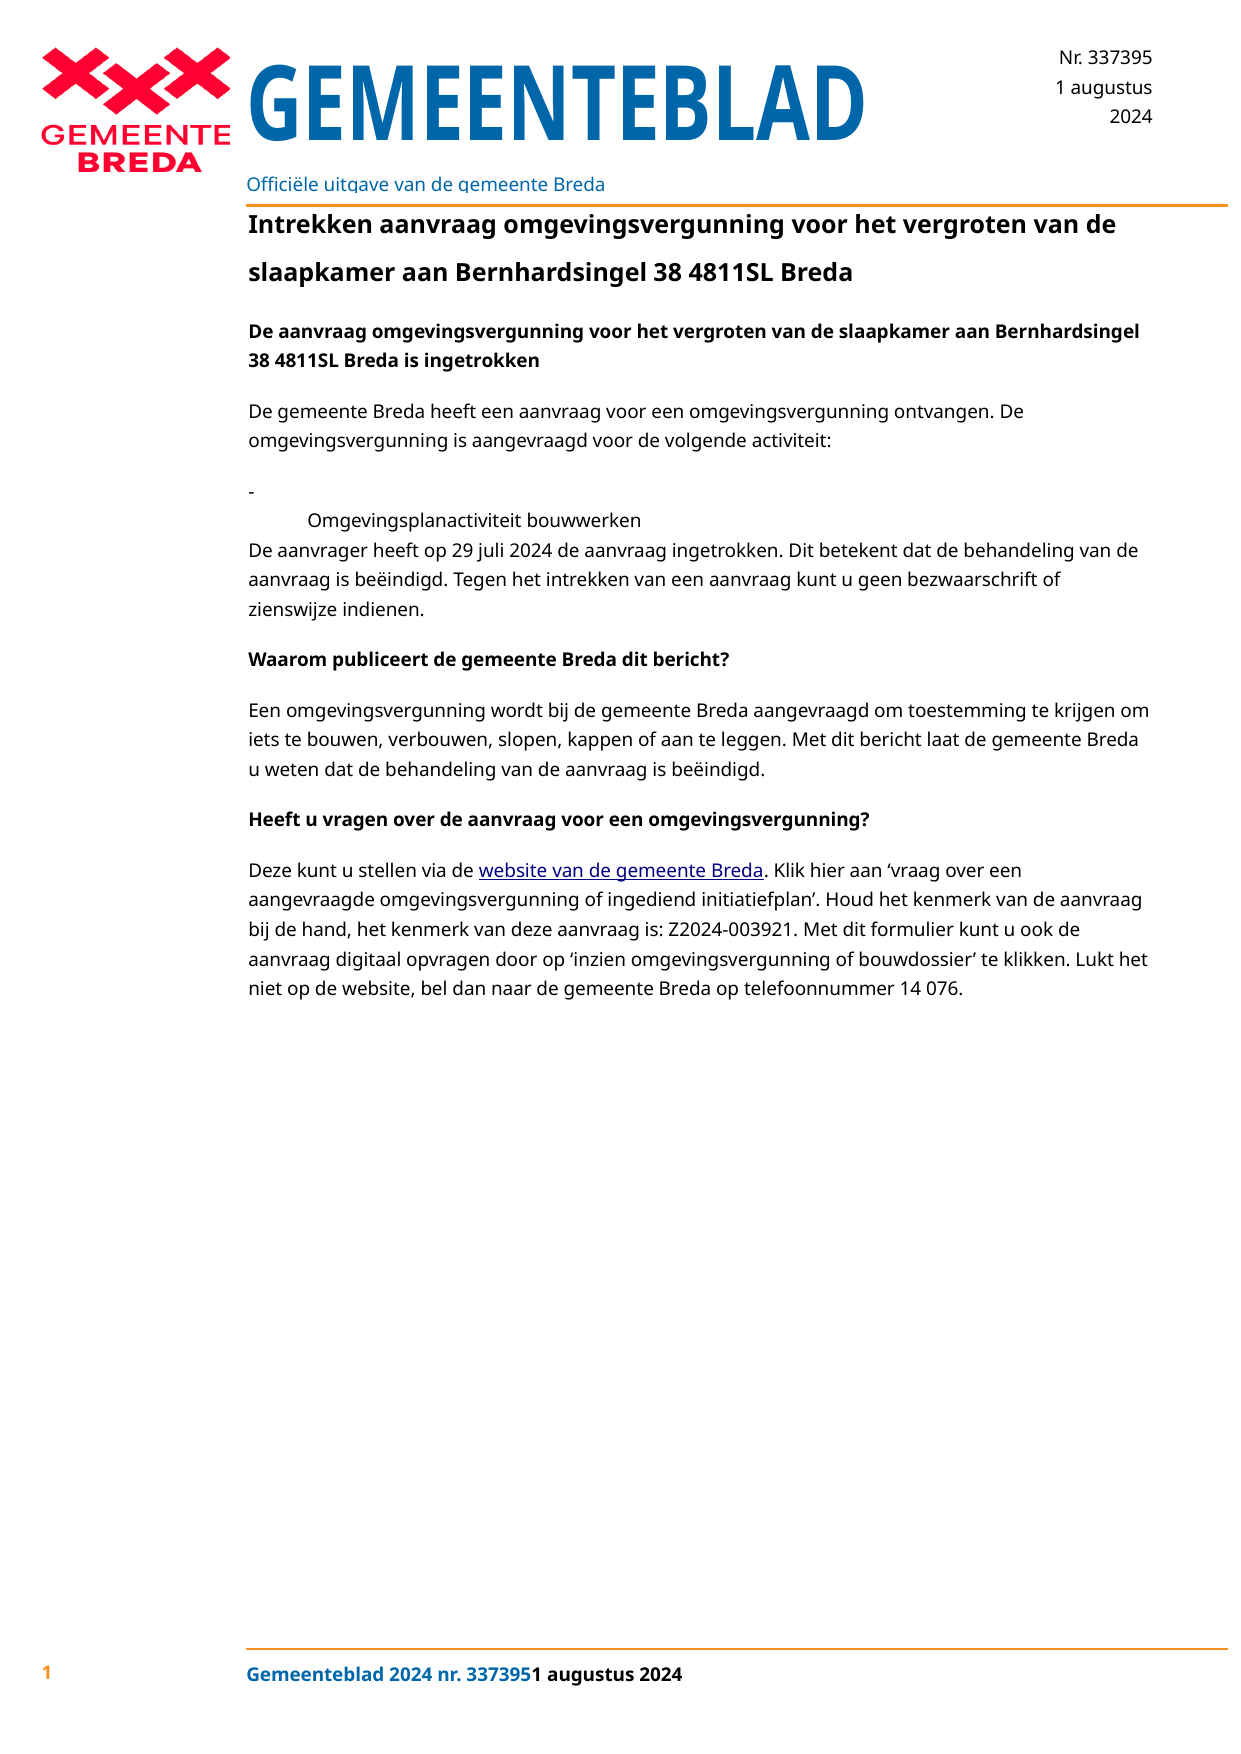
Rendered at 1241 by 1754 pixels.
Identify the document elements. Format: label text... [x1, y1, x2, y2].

text Een omgevingsvergunning wordt bij de gemeente Breda aangevraagd om toestemming te krijgen om iets te bouwen, verbouwen, slopen, kappen of aan te leggen. Met dit bericht laat de gemeente Breda u weten dat de behandeling van de aanvraag is beëindigd. [248, 697, 1152, 782]
text Waarom publiceert de gemeente Breda dit bericht? [248, 647, 1152, 672]
text De aanvrager heeft op 29 juli 2024 de aanvraag ingetrokken. Dit betekent dat de behandeling van de aanvraag is beëindigd. Tegen het intrekken van een aanvraag kunt u geen bezwaarschrift of zienswijze indienen. [248, 537, 1152, 622]
text Heeft u vragen over de aanvraag voor een omgevingsvergunning? [248, 807, 1152, 832]
picture [41, 47, 231, 172]
text De aanvraag omgevingsvergunning voor het vergroten van de slaapkamer aan Bernhardsingel 38 4811SL Breda is ingetrokken [248, 318, 1152, 373]
text Intrekken aanvraag omgevingsvergunning voor het vergroten van de slaapkamer aan Bernhardsingel 38 4811SL Breda [248, 207, 1152, 288]
text Deze kunt u stellen via de website van de gemeente Breda. Klik hier aan ‘vraag over een aangevraagde omgevingsvergunning of ingediend initiatiefplan’. Houd het kenmerk van de aanvraag bij de hand, het kenmerk van deze aanvraag is: Z2024-003921. Met dit formulier kunt u ook de aanvraag digitaal opvragen door op ‘inzien omgevingsvergunning of bouwdossier’ te klikken. Lukt het niet op de website, bel dan naar de gemeente Breda op telefoonnummer 14 076. [248, 857, 1152, 1001]
list Omgevingsplanactiviteit bouwwerken [248, 507, 1152, 533]
text De gemeente Breda heeft een aanvraag voor een omgevingsvergunning ontvangen. De omgevingsvergunning is aangevraagd voor de volgende activiteit: [248, 398, 1152, 453]
